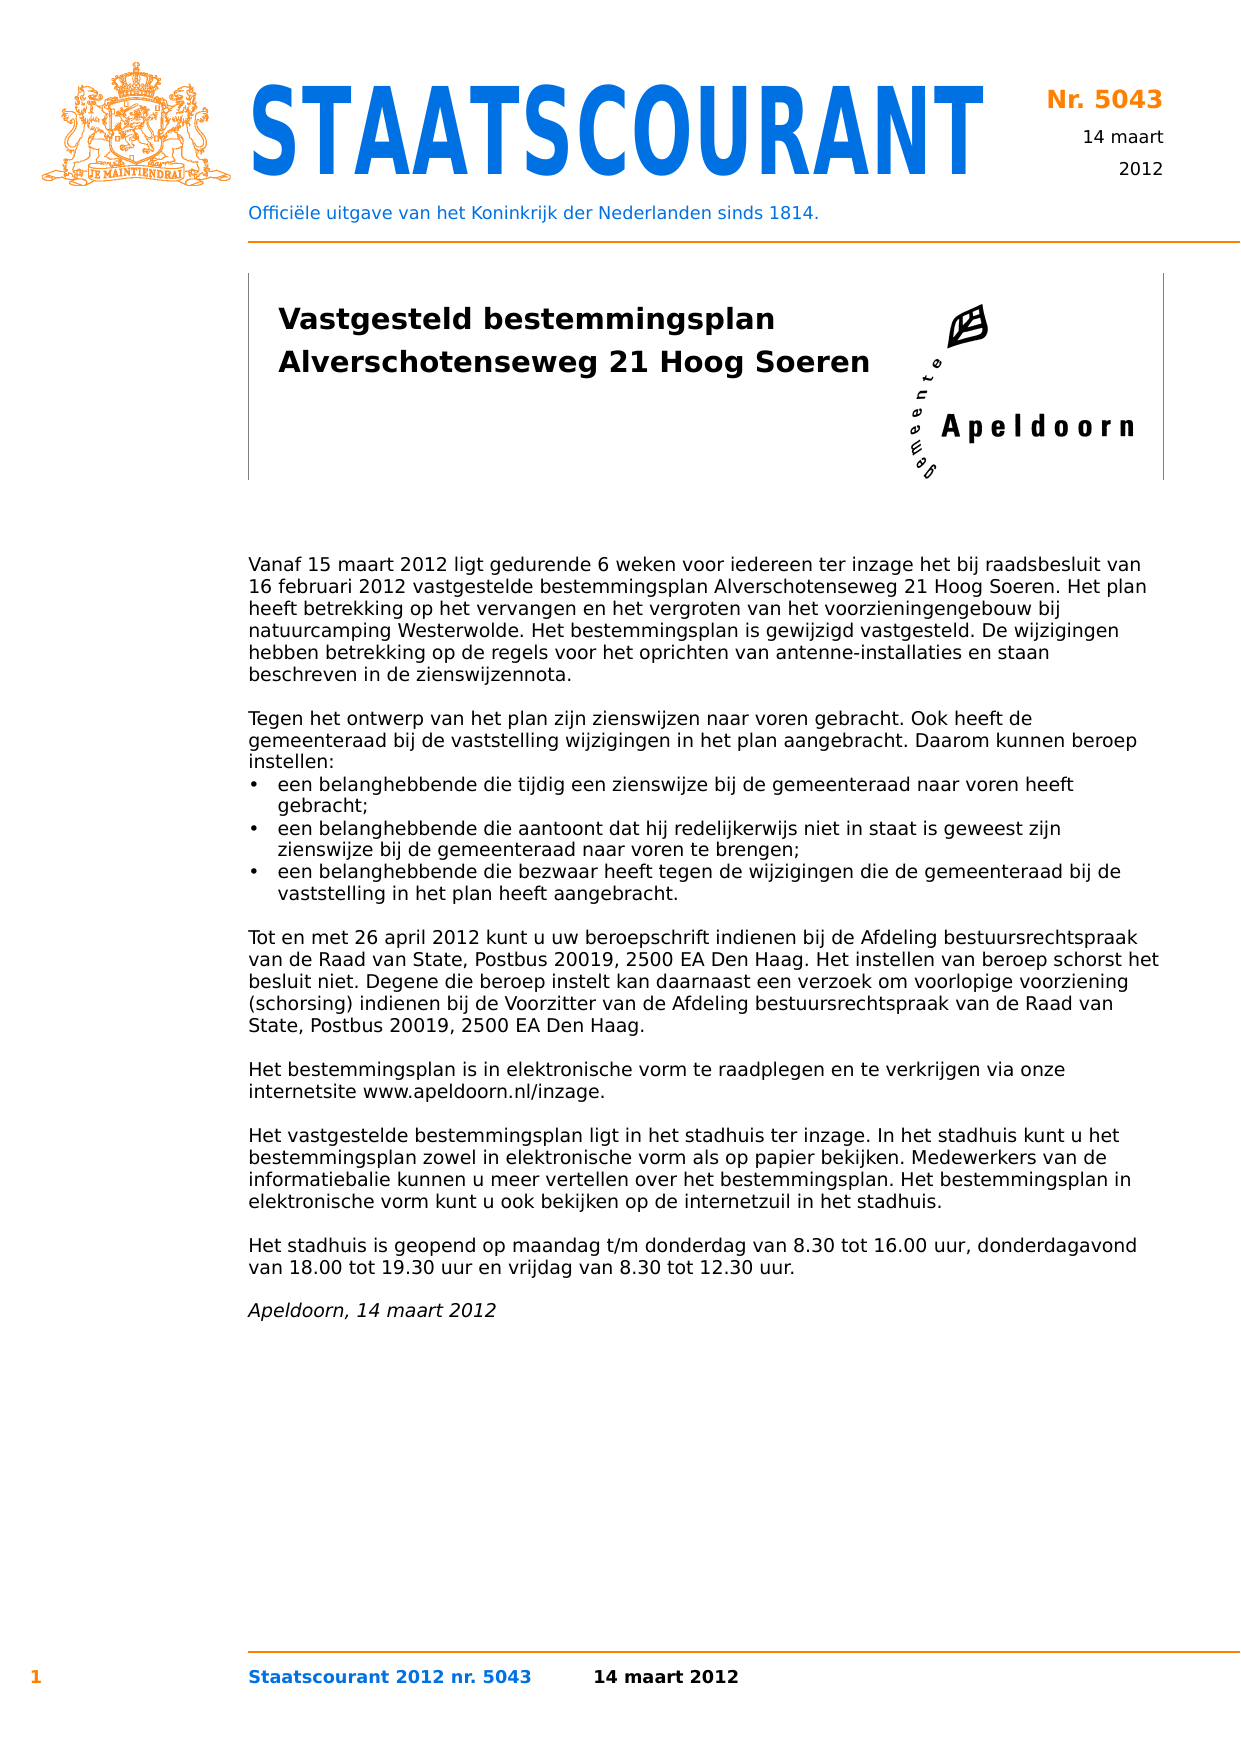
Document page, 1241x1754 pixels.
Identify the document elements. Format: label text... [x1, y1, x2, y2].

text Het stadhuis is geopend op maandag t/m donderdag van 8.30 tot 16.00 uur, donderdagavond van 18.00 tot 19.30 uur en vrijdag van 8.30 tot 12.30 uur. [248, 1234, 1163, 1278]
table_cell 2012 [998, 153, 1240, 203]
picture [909, 302, 1134, 480]
text • een belanghebbende die bezwaar heeft tegen de wijzigingen die de gemeenteraad bij de vaststelling in het plan heeft aangebracht. [248, 861, 1163, 905]
table_header Nr. 5043 [998, 62, 1240, 121]
text Vanaf 15 maart 2012 ligt gedurende 6 weken voor iedereen ter inzage het bij raadsbesluit van 16 februari 2012 vastgestelde bestemmingsplan Alverschotenseweg 21 Hoog Soeren. Het plan heeft betrekking op het vervangen en het vergroten van het voorzieningengebouw bij natuurcamping Westerwolde. Het bestemmingsplan is gewijzigd vastgesteld. De wijzigingen hebben betrekking op de regels voor het oprichten van antenne-installaties en staan beschreven in de zienswijzennota. [248, 554, 1163, 686]
text Tot en met 26 april 2012 kunt u uw beroepschrift indienen bij de Afdeling bestuursrechtspraak van de Raad van State, Postbus 20019, 2500 EA Den Haag. Het instellen van beroep schorst het besluit niet. Degene die beroep instelt kan daarnaast een verzoek om voorlopige voorziening (schorsing) indienen bij de Voorzitter van de Afdeling bestuursrechtspraak van de Raad van State, Postbus 20019, 2500 EA Den Haag. [248, 927, 1163, 1037]
table_header [25, 62, 248, 241]
subtitle Vastgesteld bestemmingsplan Alverschotenseweg 21 Hoog Soeren [249, 273, 1163, 480]
text • een belanghebbende die aantoont dat hij redelijkerwijs niet in staat is geweest zijn zienswijze bij de gemeenteraad naar voren te brengen; [248, 817, 1163, 861]
text Apeldoorn, 14 maart 2012 [248, 1300, 1163, 1322]
text Tegen het ontwerp van het plan zijn zienswijzen naar voren gebracht. Ook heeft de gemeenteraad bij de vaststelling wijzigingen in het plan aangebracht. Daarom kunnen beroep instellen: [248, 707, 1163, 773]
text • een belanghebbende die tijdig een zienswijze bij de gemeenteraad naar voren heeft gebracht; [248, 773, 1163, 817]
picture [41, 62, 231, 186]
text Het vastgestelde bestemmingsplan ligt in het stadhuis ter inzage. In het stadhuis kunt u het bestemmingsplan zowel in elektronische vorm als op papier bekijken. Medewerkers van de informatiebalie kunnen u meer vertellen over het bestemmingsplan. Het bestemmingsplan in elektronische vorm kunt u ook bekijken op de internetzuil in het stadhuis. [248, 1125, 1163, 1213]
text Het bestemmingsplan is in elektronische vorm te raadplegen en te verkrijgen via onze internetsite www.apeldoorn.nl/inzage. [248, 1059, 1163, 1103]
table_header STAATSCOURANT [248, 62, 998, 203]
table_cell Officiële uitgave van het Koninkrijk der Nederlanden sinds 1814. [248, 203, 1240, 241]
table_cell 14 maart [998, 121, 1240, 153]
